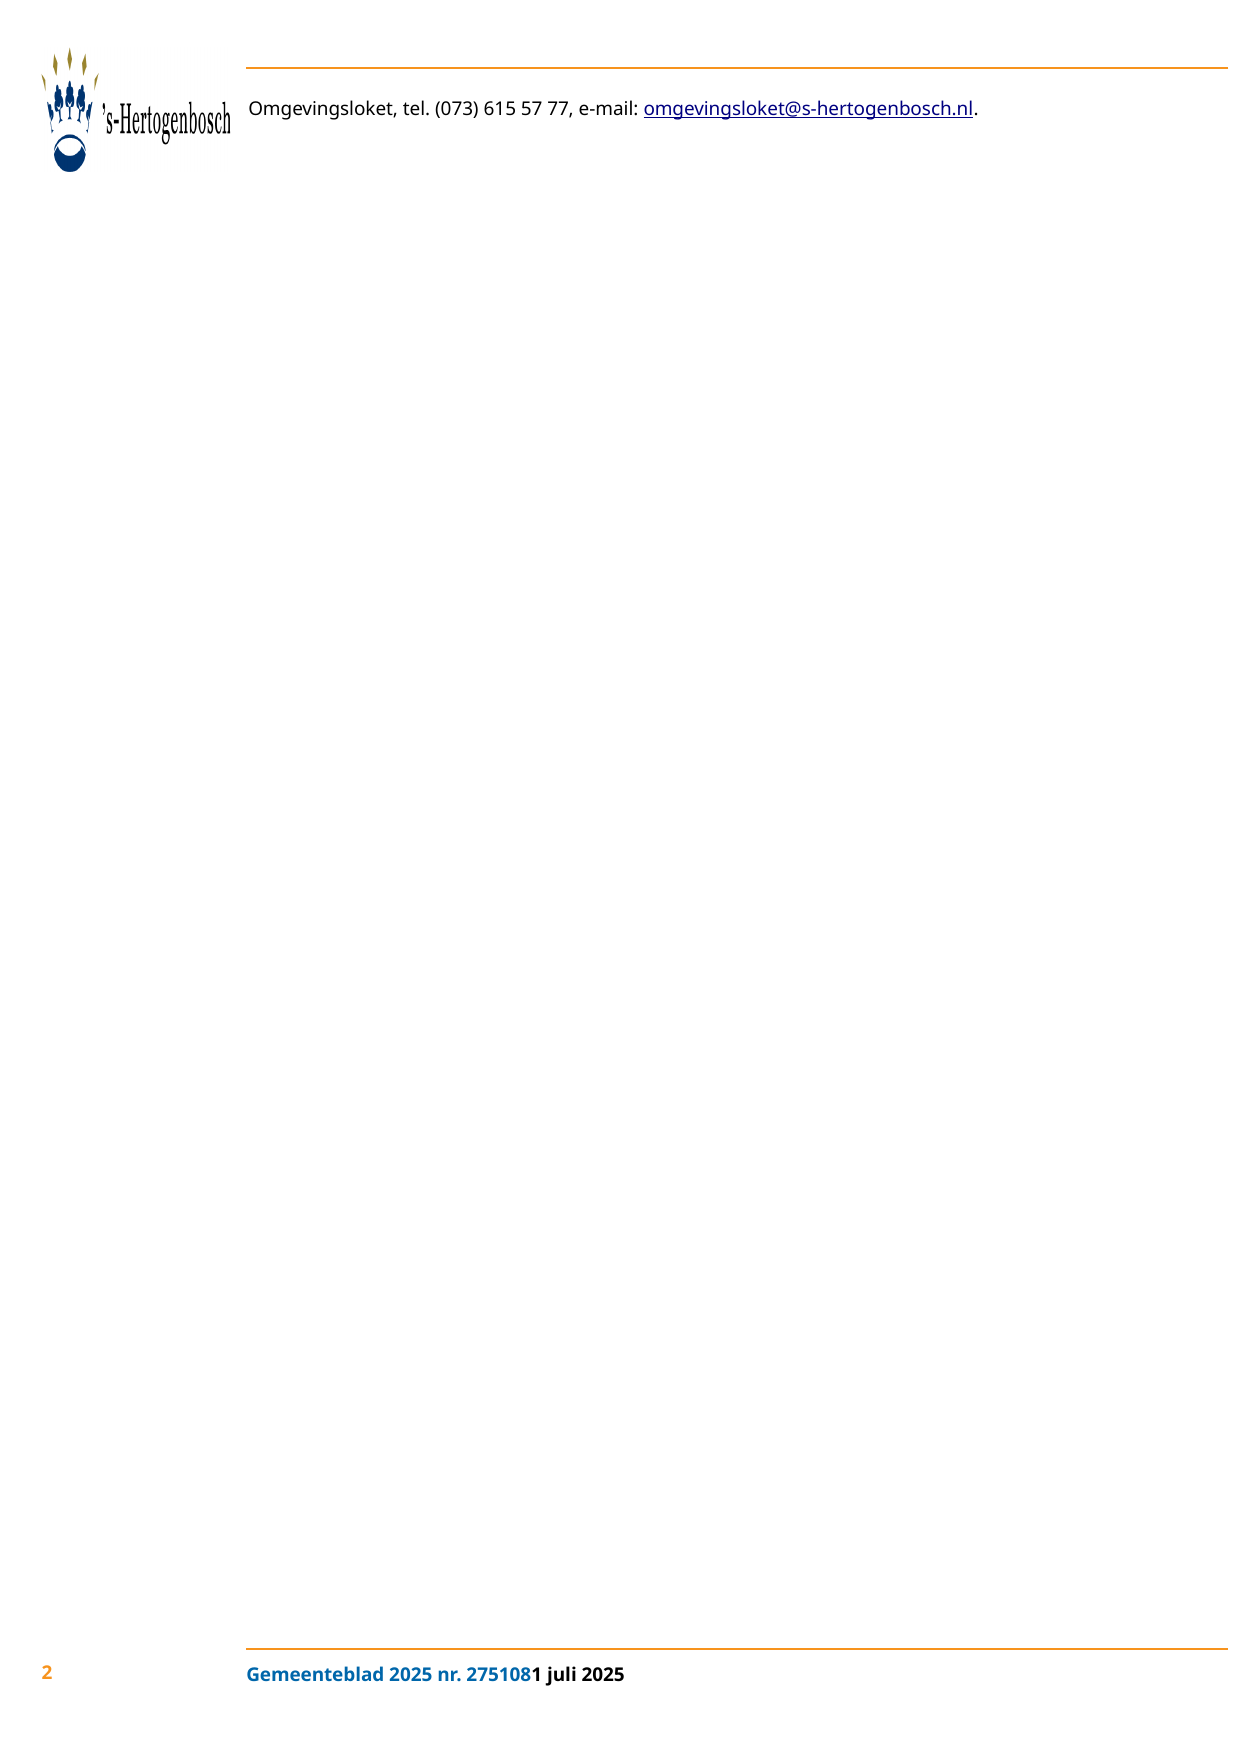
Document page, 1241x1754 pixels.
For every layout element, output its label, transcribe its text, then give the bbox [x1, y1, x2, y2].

picture [41, 47, 231, 172]
text Omgevingsloket, tel. (073) 615 57 77, e-mail: omgevingsloket@s-hertogenbosch.nl. [248, 95, 1152, 121]
